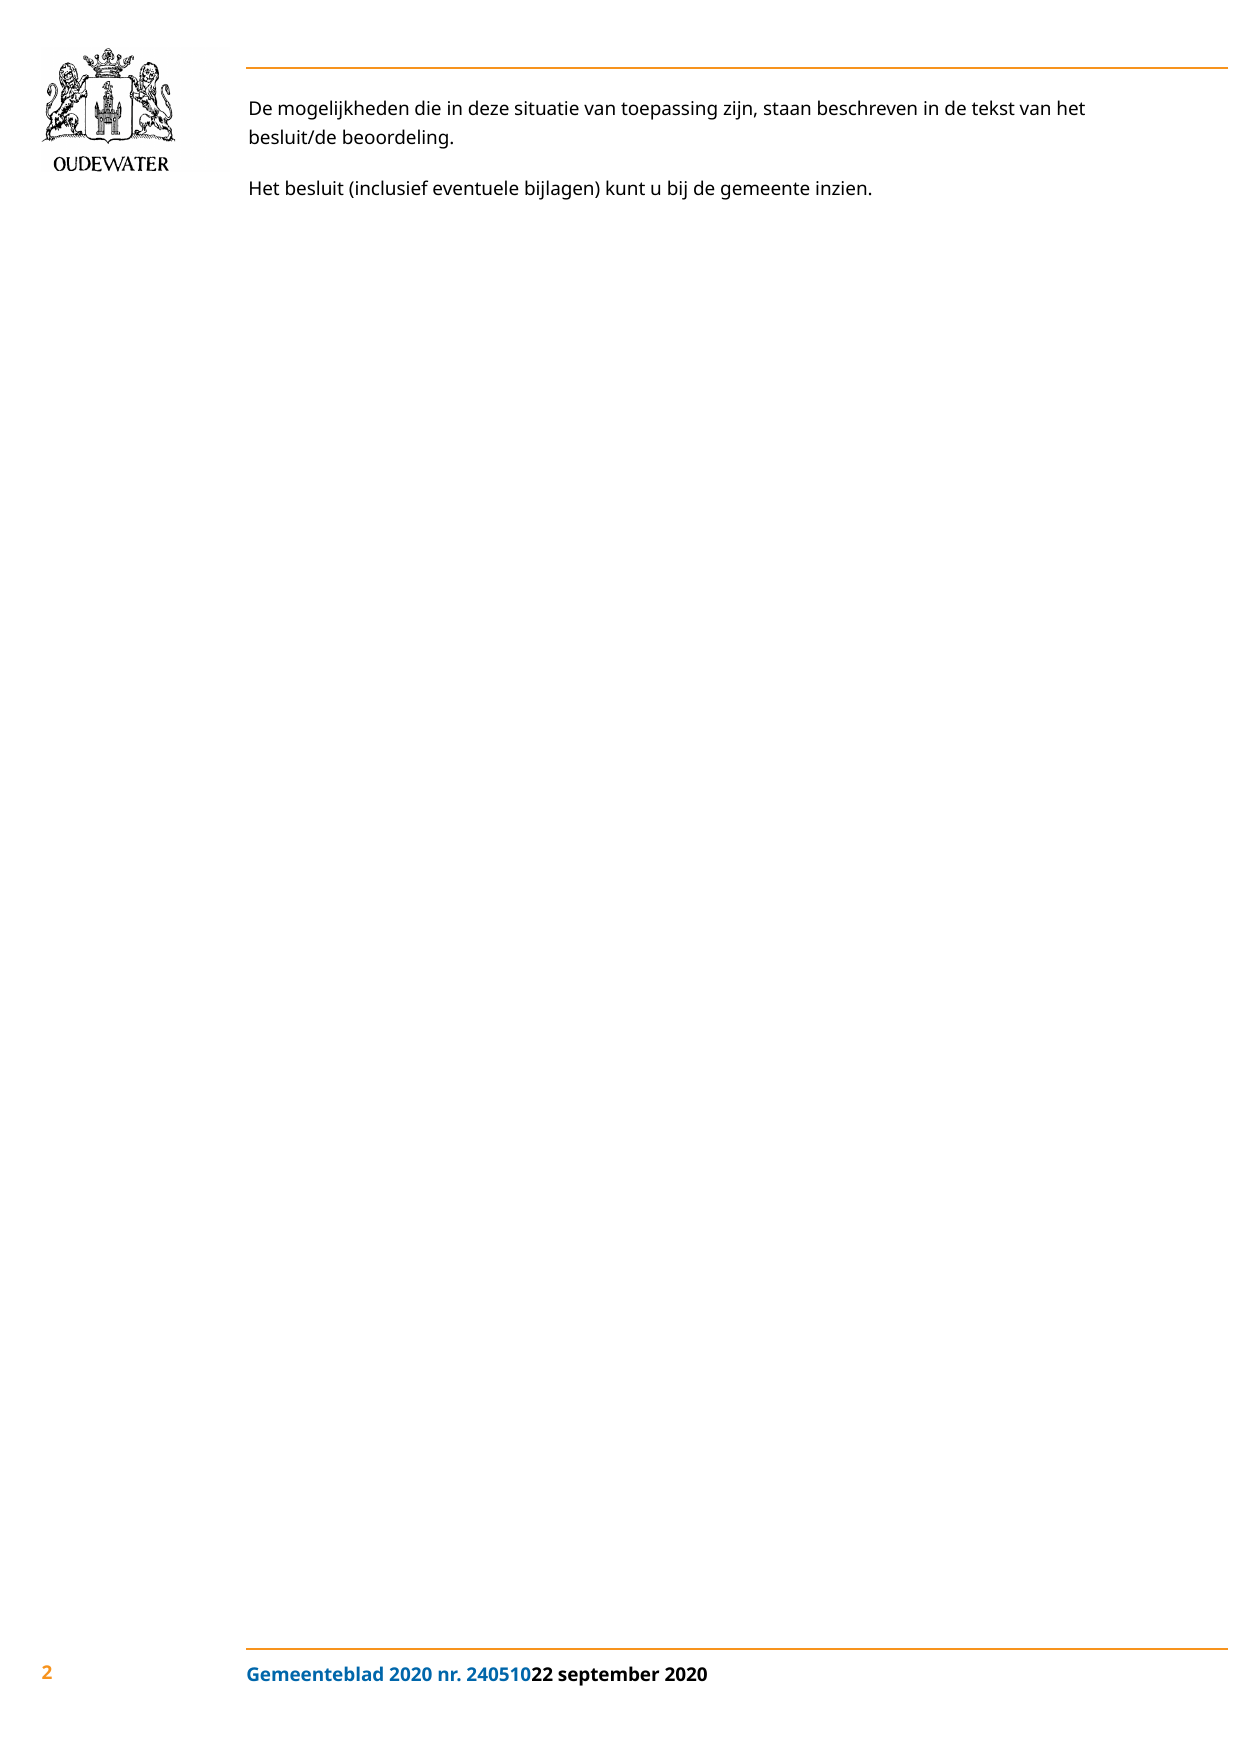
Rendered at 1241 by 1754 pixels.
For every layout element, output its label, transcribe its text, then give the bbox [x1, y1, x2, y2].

text Het besluit (inclusief eventuele bijlagen) kunt u bij de gemeente inzien. [248, 175, 1152, 201]
text De mogelijkheden die in deze situatie van toepassing zijn, staan beschreven in de tekst van het besluit/de beoordeling. [248, 95, 1152, 150]
picture [41, 47, 231, 172]
